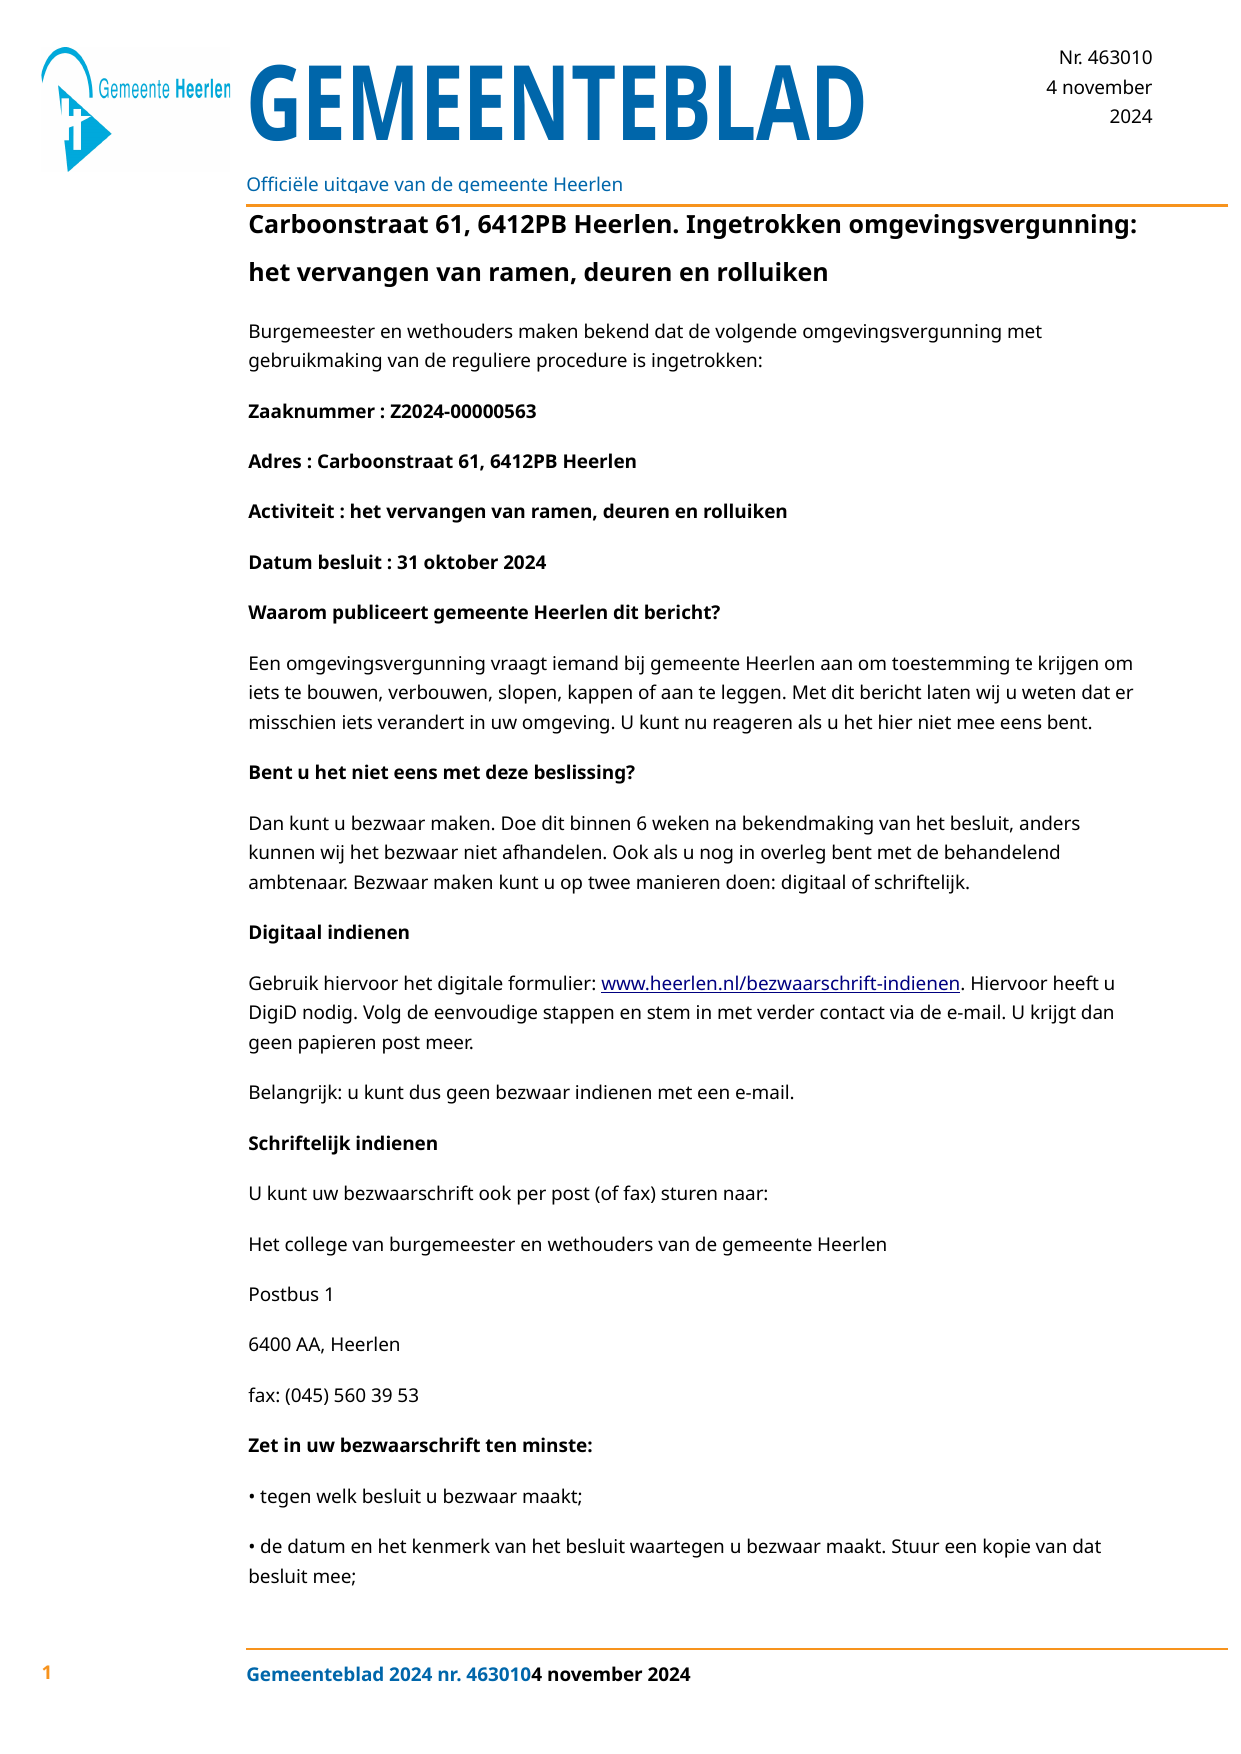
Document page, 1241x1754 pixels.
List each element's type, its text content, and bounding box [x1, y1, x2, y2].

text Digitaal indienen [248, 919, 1152, 945]
text Waarom publiceert gemeente Heerlen dit bericht? [248, 599, 1152, 625]
text Burgemeester en wethouders maken bekend dat de volgende omgevingsvergunning met gebruikmaking van de reguliere procedure is ingetrokken: [248, 318, 1152, 373]
picture [41, 47, 59, 70]
text Het college van burgemeester en wethouders van de gemeente Heerlen [248, 1231, 1152, 1257]
text Gebruik hiervoor het digitale formulier: www.heerlen.nl/bezwaarschrift-indienen. Hiervoor heeft u DigiD nodig. Volg de eenvoudige stappen en stem in met verder contact via de e-mail. U krijgt dan geen papieren post meer. [248, 970, 1152, 1055]
text • tegen welk besluit u bezwaar maakt; [248, 1483, 1152, 1509]
text • de datum en het kenmerk van het besluit waartegen u bezwaar maakt. Stuur een kopie van dat besluit mee; [248, 1533, 1152, 1589]
picture [41, 47, 231, 172]
text Schriftelijk indienen [248, 1130, 1152, 1156]
text Belangrijk: u kunt dus geen bezwaar indienen met een e-mail. [248, 1079, 1152, 1105]
text 6400 AA, Heerlen [248, 1332, 1152, 1357]
text Carboonstraat 61, 6412PB Heerlen. Ingetrokken omgevingsvergunning: het vervangen van ramen, deuren en rolluiken [248, 207, 1152, 288]
text Bent u het niet eens met deze beslissing? [248, 759, 1152, 785]
text Zet in uw bezwaarschrift ten minste: [248, 1432, 1152, 1458]
text Activiteit : het vervangen van ramen, deuren en rolluiken [248, 499, 1152, 524]
text Adres : Carboonstraat 61, 6412PB Heerlen [248, 448, 1152, 474]
text U kunt uw bezwaarschrift ook per post (of fax) sturen naar: [248, 1180, 1152, 1206]
text Zaaknummer : Z2024-00000563 [248, 398, 1152, 424]
text Datum besluit : 31 oktober 2024 [248, 549, 1152, 575]
text Een omgevingsvergunning vraagt iemand bij gemeente Heerlen aan om toestemming te krijgen om iets te bouwen, verbouwen, slopen, kappen of aan te leggen. Met dit bericht laten wij u weten dat er misschien iets verandert in uw omgeving. U kunt nu reageren als u het hier niet mee eens bent. [248, 650, 1152, 735]
text Postbus 1 [248, 1281, 1152, 1307]
text Dan kunt u bezwaar maken. Doe dit binnen 6 weken na bekendmaking van het besluit, anders kunnen wij het bezwaar niet afhandelen. Ook als u nog in overleg bent met de behandelend ambtenaar. Bezwaar maken kunt u op twee manieren doen: digitaal of schriftelijk. [248, 810, 1152, 895]
text fax: (045) 560 39 53 [248, 1382, 1152, 1408]
